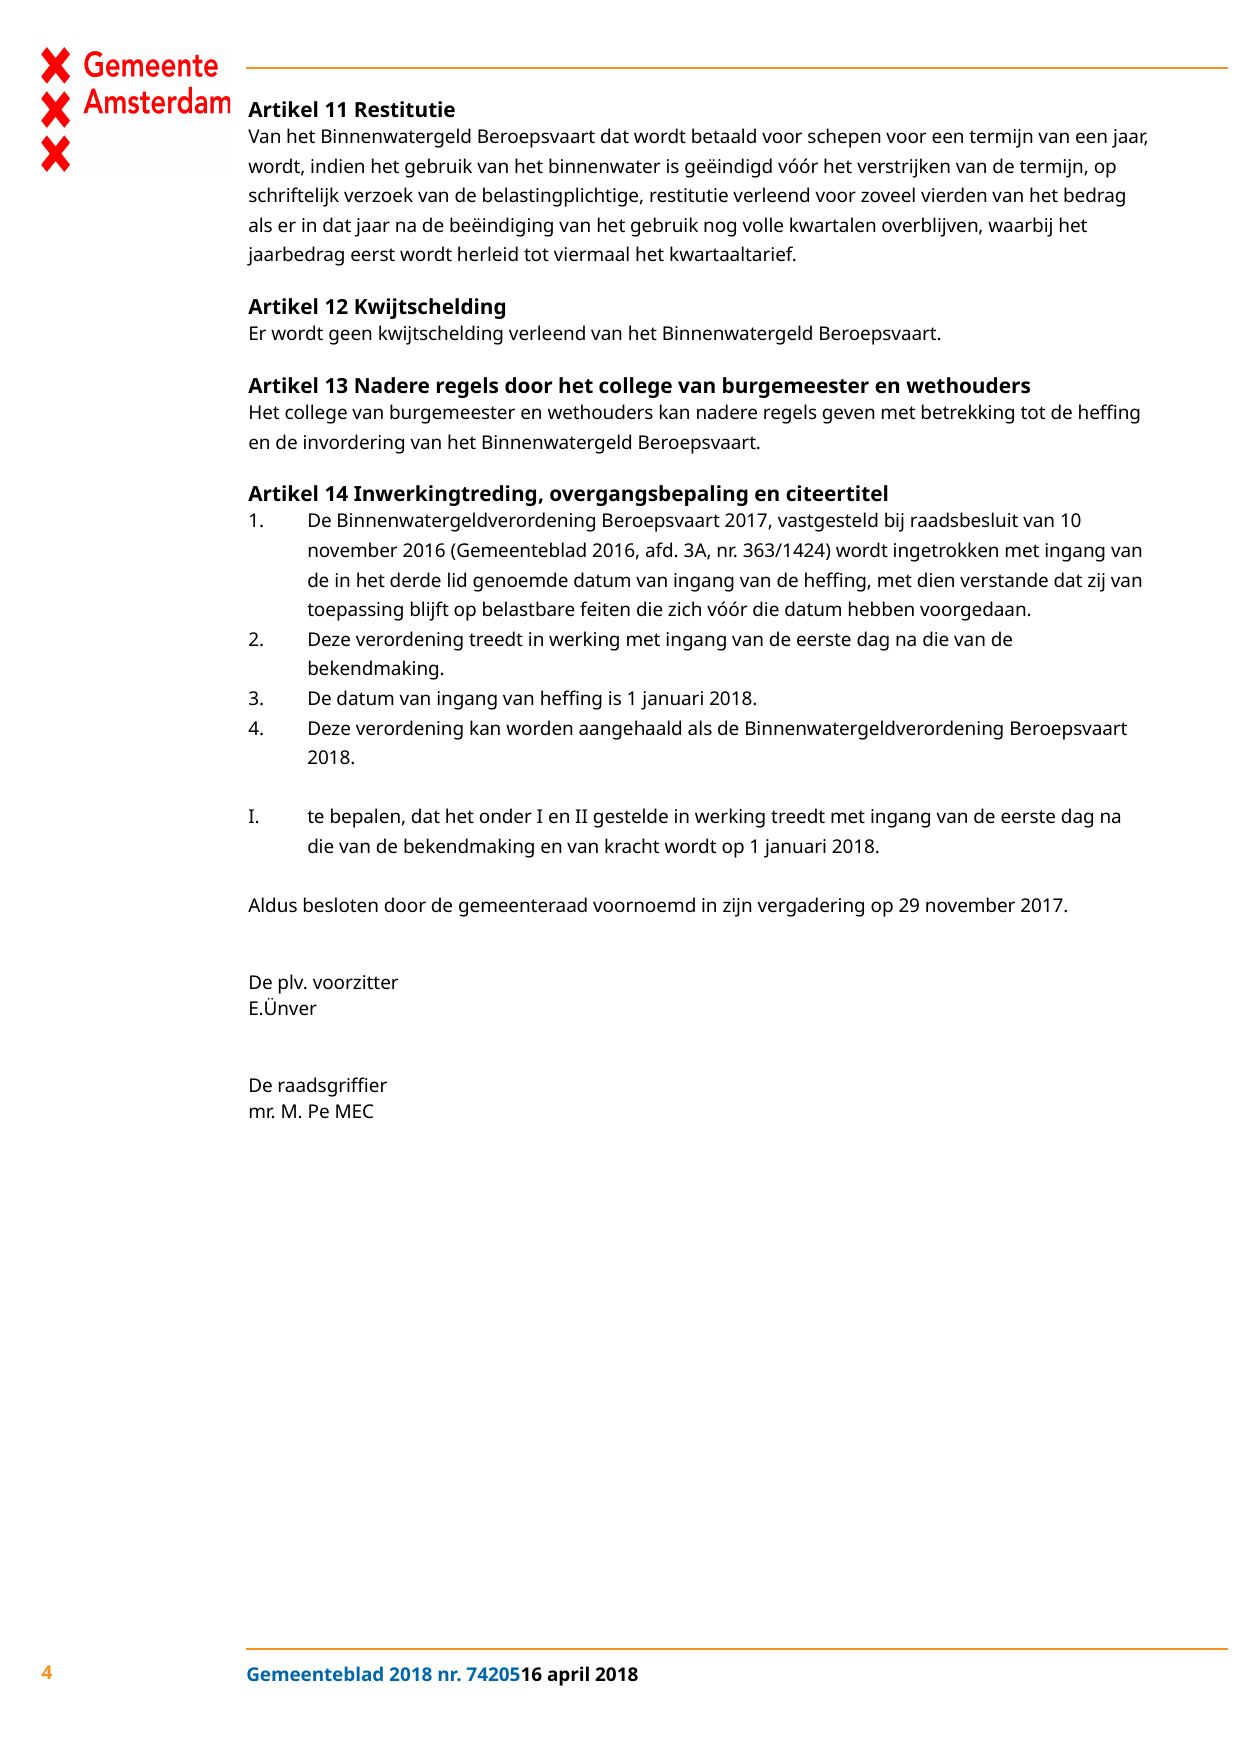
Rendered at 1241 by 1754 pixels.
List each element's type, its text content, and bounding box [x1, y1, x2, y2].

text Van het Binnenwatergeld Beroepsvaart dat wordt betaald voor schepen voor een termijn van een jaar, wordt, indien het gebruik van het binnenwater is geëindigd vóór het verstrijken van de termijn, op schriftelijk verzoek van de belastingplichtige, restitutie verleend voor zoveel vierden van het bedrag als er in dat jaar na de beëindiging van het gebruik nog volle kwartalen overblijven, waarbij het jaarbedrag eerst wordt herleid tot viermaal het kwartaaltarief. [248, 123, 1152, 267]
text E.Ünver [248, 995, 1152, 1021]
text Artikel 11 Restitutie [248, 95, 1152, 123]
list Deze verordening kan worden aangehaald als de Binnenwatergeldverordening Beroepsvaart 2018. [248, 715, 1152, 770]
list De Binnenwatergeldverordening Beroepsvaart 2017, vastgesteld bij raadsbesluit van 10 november 2016 (Gemeenteblad 2016, afd. 3A, nr. 363/1424) wordt ingetrokken met ingang van de in het derde lid genoemde datum van ingang van de heffing, met dien verstande dat zij van toepassing blijft op belastbare feiten die zich vóór die datum hebben voorgedaan. [248, 508, 1152, 622]
list te bepalen, dat het onder I en II gestelde in werking treedt met ingang van de eerste dag na die van de bekendmaking en van kracht wordt op 1 januari 2018. [248, 803, 1152, 859]
text De plv. voorzitter [248, 969, 1152, 995]
text Het college van burgemeester en wethouders kan nadere regels geven met betrekking tot de heffing en de invordering van het Binnenwatergeld Beroepsvaart. [248, 399, 1152, 454]
picture [41, 47, 231, 172]
list De datum van ingang van heffing is 1 januari 2018. [248, 685, 1152, 711]
text Artikel 14 Inwerkingtreding, overgangsbepaling en citeertitel [248, 479, 1152, 508]
list Deze verordening treedt in werking met ingang van de eerste dag na die van de bekendmaking. [248, 626, 1152, 681]
text Artikel 13 Nadere regels door het college van burgemeester en wethouders [248, 371, 1152, 399]
text De raadsgriffier [248, 1072, 1152, 1098]
text mr. M. Pe MEC [248, 1098, 1152, 1124]
text Er wordt geen kwijtschelding verleend van het Binnenwatergeld Beroepsvaart. [248, 320, 1152, 346]
text Aldus besloten door de gemeenteraad voornoemd in zijn vergadering op 29 november 2017. [248, 892, 1152, 918]
text Artikel 12 Kwijtschelding [248, 292, 1152, 320]
